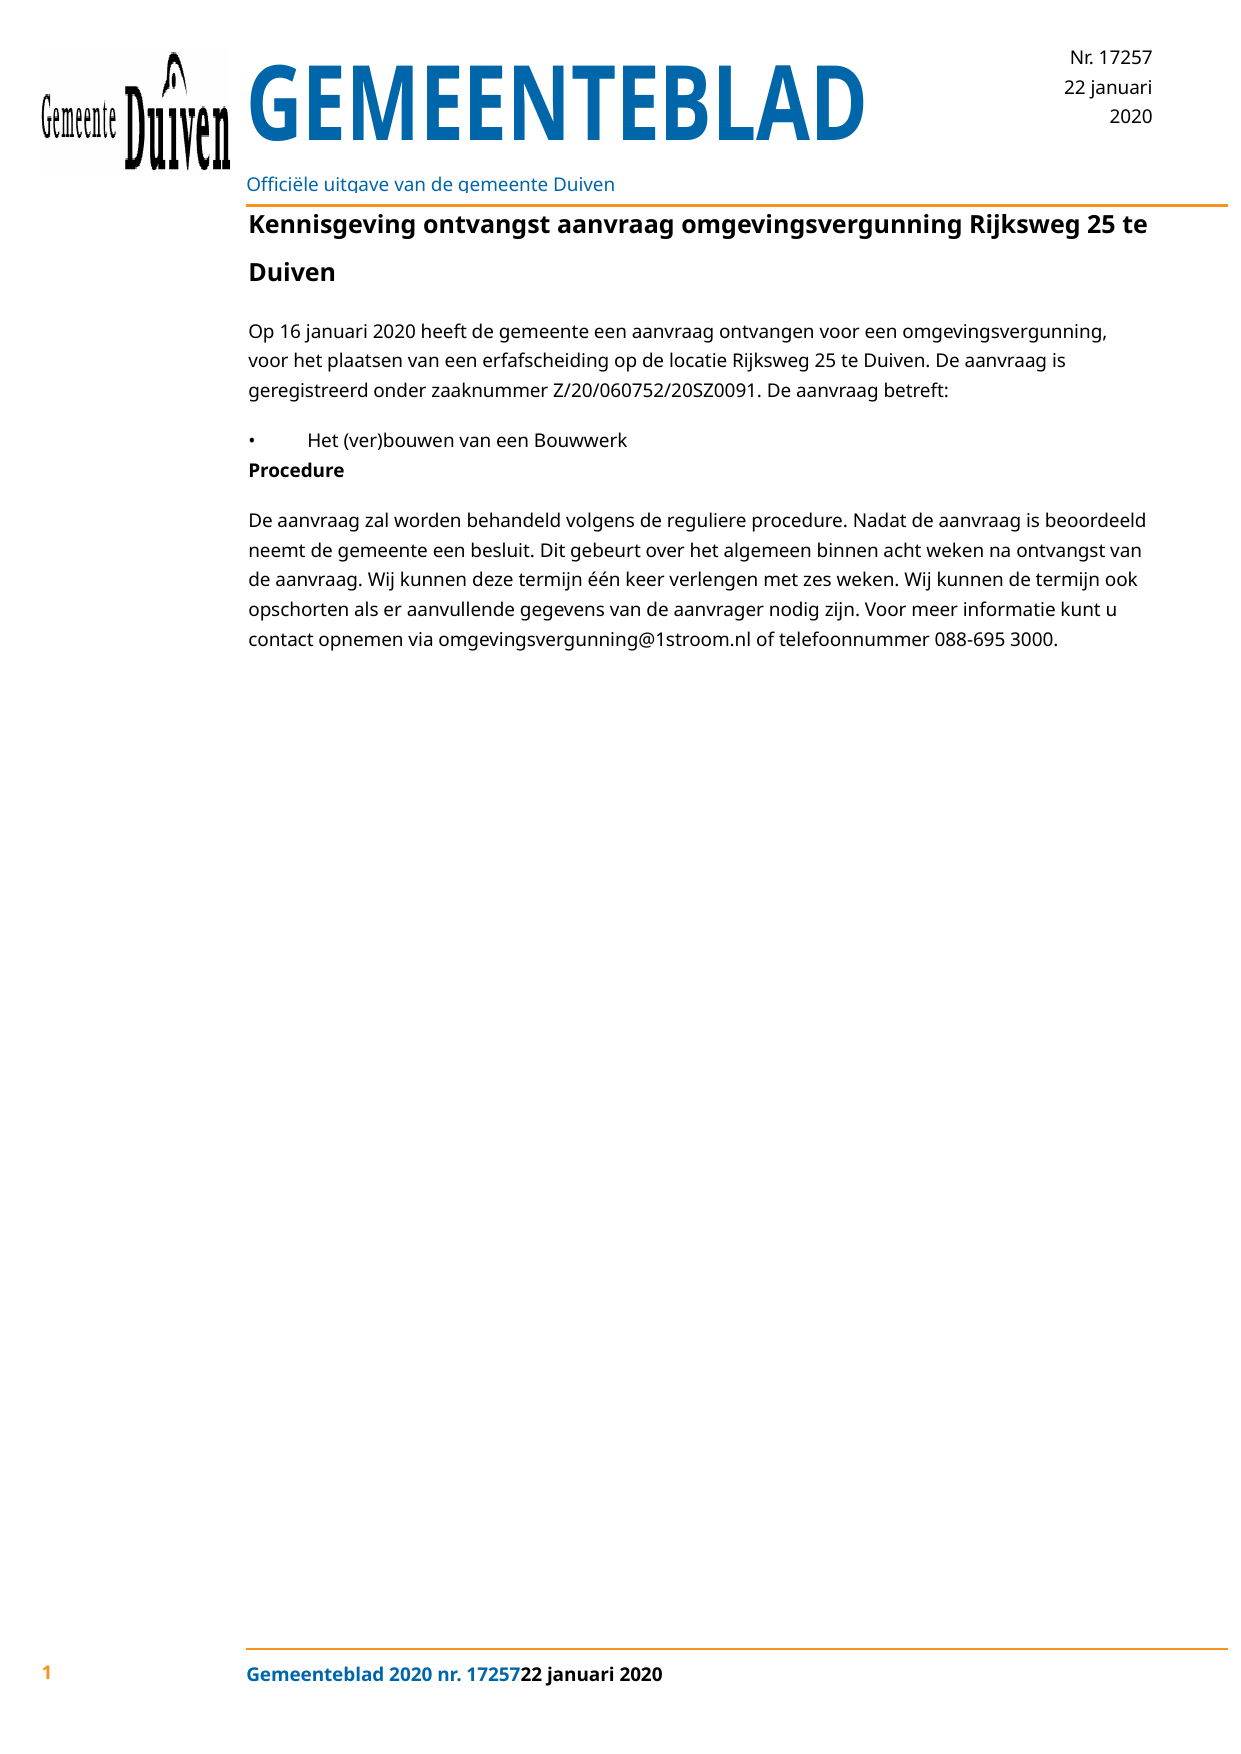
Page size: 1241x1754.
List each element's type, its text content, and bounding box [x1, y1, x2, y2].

text Op 16 januari 2020 heeft de gemeente een aanvraag ontvangen voor een omgevingsvergunning, voor het plaatsen van een erfafscheiding op de locatie Rijksweg 25 te Duiven. De aanvraag is geregistreerd onder zaaknummer Z/20/060752/20SZ0091. De aanvraag betreft: [248, 318, 1152, 403]
list Het (ver)bouwen van een Bouwwerk [248, 427, 1152, 453]
text De aanvraag zal worden behandeld volgens de reguliere procedure. Nadat de aanvraag is beoordeeld neemt de gemeente een besluit. Dit gebeurt over het algemeen binnen acht weken na ontvangst van de aanvraag. Wij kunnen deze termijn één keer verlengen met zes weken. Wij kunnen de termijn ook opschorten als er aanvullende gegevens van de aanvrager nodig zijn. Voor meer informatie kunt u contact opnemen via omgevingsvergunning@1stroom.nl of telefoonnummer 088-695 3000. [248, 507, 1152, 652]
text Procedure [248, 457, 1152, 483]
picture [41, 47, 231, 172]
text Kennisgeving ontvangst aanvraag omgevingsvergunning Rijksweg 25 te Duiven [248, 207, 1152, 288]
